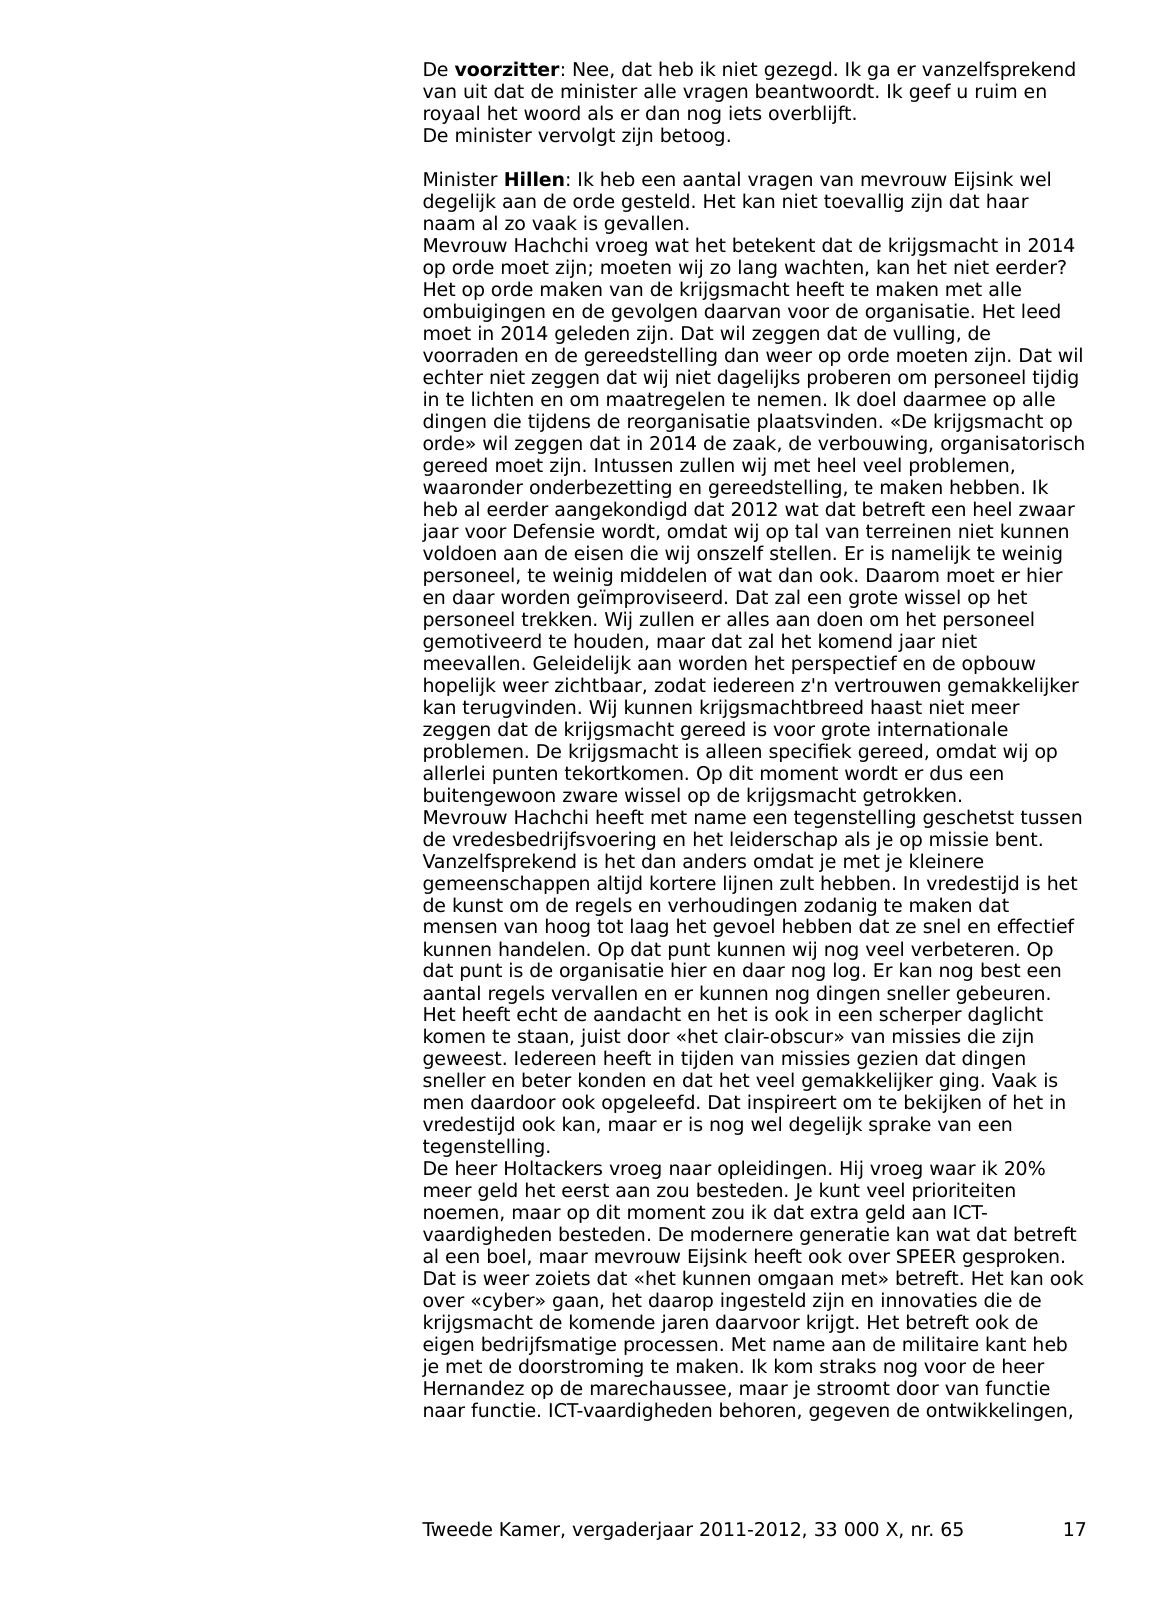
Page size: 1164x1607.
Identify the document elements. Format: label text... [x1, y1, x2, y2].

text De voorzitter: Nee, dat heb ik niet gezegd. Ik ga er vanzelfsprekend van uit dat de minister alle vragen beantwoordt. Ik geef u ruim en royaal het woord als er dan nog iets overblijft. [422, 59, 1087, 125]
text De minister vervolgt zijn betoog. [422, 125, 1087, 147]
text Mevrouw Hachchi vroeg wat het betekent dat de krijgsmacht in 2014 op orde moet zijn; moeten wij zo lang wachten, kan het niet eerder? Het op orde maken van de krijgsmacht heeft te maken met alle ombuigingen en de gevolgen daarvan voor de organisatie. Het leed moet in 2014 geleden zijn. Dat wil zeggen dat de vulling, de voorraden en de gereedstelling dan weer op orde moeten zijn. Dat wil echter niet zeggen dat wij niet dagelijks proberen om personeel tijdig in te lichten en om maatregelen te nemen. Ik doel daarmee op alle dingen die tijdens de reorganisatie plaatsvinden. «De krijgsmacht op orde» wil zeggen dat in 2014 de zaak, de verbouwing, organisatorisch gereed moet zijn. Intussen zullen wij met heel veel problemen, waaronder onderbezetting en gereedstelling, te maken hebben. Ik heb al eerder aangekondigd dat 2012 wat dat betreft een heel zwaar jaar voor Defensie wordt, omdat wij op tal van terreinen niet kunnen voldoen aan de eisen die wij onszelf stellen. Er is namelijk te weinig personeel, te weinig middelen of wat dan ook. Daarom moet er hier en daar worden geïmproviseerd. Dat zal een grote wissel op het personeel trekken. Wij zullen er alles aan doen om het personeel gemotiveerd te houden, maar dat zal het komend jaar niet meevallen. Geleidelijk aan worden het perspectief en de opbouw hopelijk weer zichtbaar, zodat iedereen z'n vertrouwen gemakkelijker kan terugvinden. Wij kunnen krijgsmachtbreed haast niet meer zeggen dat de krijgsmacht gereed is voor grote internationale problemen. De krijgsmacht is alleen specifiek gereed, omdat wij op allerlei punten tekortkomen. Op dit moment wordt er dus een buitengewoon zware wissel op de krijgsmacht getrokken. [422, 235, 1087, 807]
text Mevrouw Hachchi heeft met name een tegenstelling geschetst tussen de vredesbedrijfsvoering en het leiderschap als je op missie bent. Vanzelfsprekend is het dan anders omdat je met je kleinere gemeenschappen altijd kortere lijnen zult hebben. In vredestijd is het de kunst om de regels en verhoudingen zodanig te maken dat mensen van hoog tot laag het gevoel hebben dat ze snel en effectief kunnen handelen. Op dat punt kunnen wij nog veel verbeteren. Op dat punt is de organisatie hier en daar nog log. Er kan nog best een aantal regels vervallen en er kunnen nog dingen sneller gebeuren. Het heeft echt de aandacht en het is ook in een scherper daglicht komen te staan, juist door «het clair-obscur» van missies die zijn geweest. Iedereen heeft in tijden van missies gezien dat dingen sneller en beter konden en dat het veel gemakkelijker ging. Vaak is men daardoor ook opgeleefd. Dat inspireert om te bekijken of het in vredestijd ook kan, maar er is nog wel degelijk sprake van een tegenstelling. [422, 807, 1087, 1158]
text Minister Hillen: Ik heb een aantal vragen van mevrouw Eijsink wel degelijk aan de orde gesteld. Het kan niet toevallig zijn dat haar naam al zo vaak is gevallen. [422, 169, 1087, 235]
text De heer Holtackers vroeg naar opleidingen. Hij vroeg waar ik 20% meer geld het eerst aan zou besteden. Je kunt veel prioriteiten noemen, maar op dit moment zou ik dat extra geld aan ICT-vaardigheden besteden. De modernere generatie kan wat dat betreft al een boel, maar mevrouw Eijsink heeft ook over SPEER gesproken. Dat is weer zoiets dat «het kunnen omgaan met» betreft. Het kan ook over «cyber» gaan, het daarop ingesteld zijn en innovaties die de krijgsmacht de komende jaren daarvoor krijgt. Het betreft ook de eigen bedrijfsmatige processen. Met name aan de militaire kant heb je met de doorstroming te maken. Ik kom straks nog voor de heer Hernandez op de marechaussee, maar je stroomt door van functie naar functie. ICT-vaardigheden behoren, gegeven de ontwikkelingen, [422, 1158, 1087, 1422]
